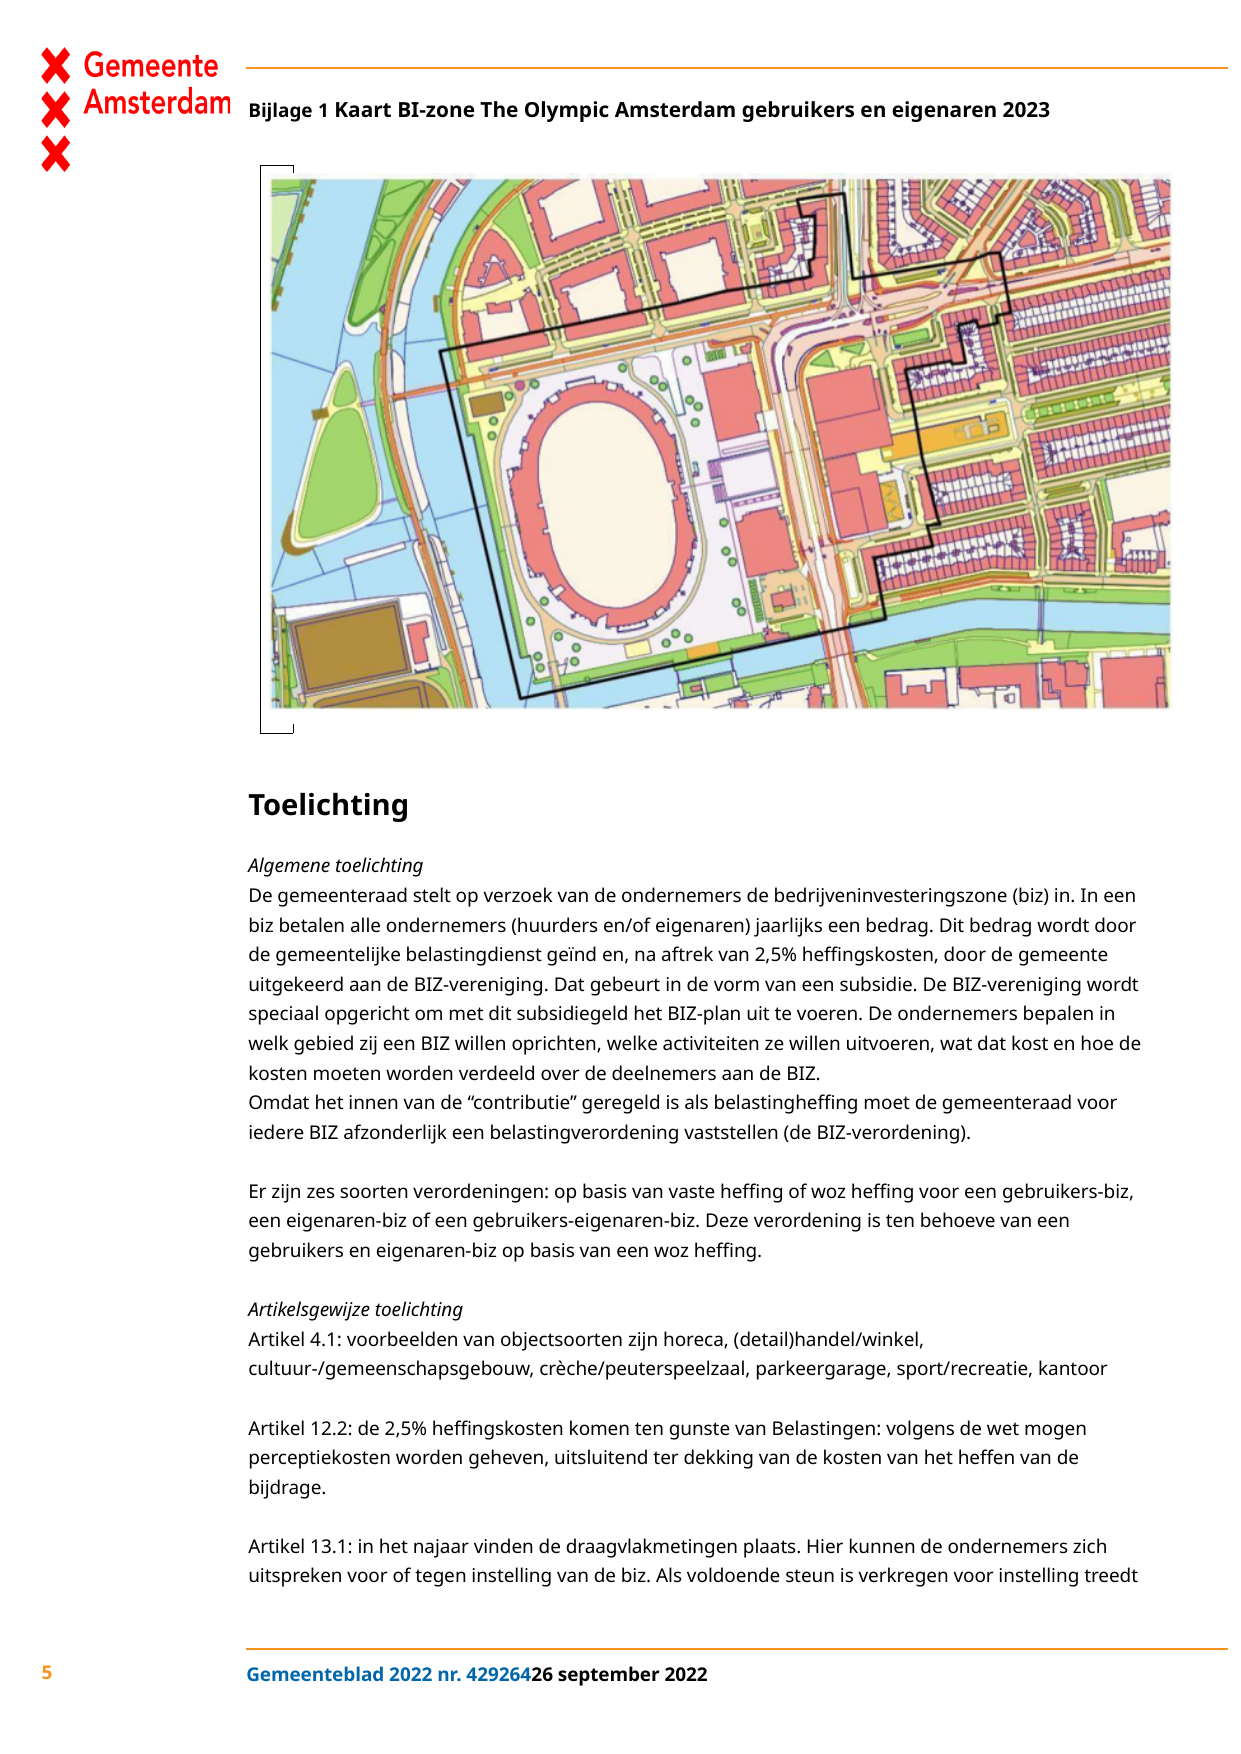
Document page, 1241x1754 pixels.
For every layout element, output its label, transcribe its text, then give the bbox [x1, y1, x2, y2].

text Toelichting [248, 784, 1152, 823]
text Omdat het innen van de “contributie” geregeld is als belastingheffing moet de gemeenteraad voor iedere BIZ afzonderlijk een belastingverordening vaststellen (de BIZ-verordening). [248, 1089, 1152, 1144]
picture [41, 47, 231, 172]
text De gemeenteraad stelt op verzoek van de ondernemers de bedrijveninvesteringszone (biz) in. In een biz betalen alle ondernemers (huurders en/of eigenaren) jaarlijks een bedrag. Dit bedrag wordt door de gemeentelijke belastingdienst geïnd en, na aftrek van 2,5% heffingskosten, door de gemeente uitgekeerd aan de BIZ-vereniging. Dat gebeurt in de vorm van een subsidie. De BIZ-vereniging wordt speciaal opgericht om met dit subsidiegeld het BIZ-plan uit te voeren. De ondernemers bepalen in welk gebied zij een BIZ willen oprichten, welke activiteiten ze willen uitvoeren, wat dat kost en hoe de kosten moeten worden verdeeld over de deelnemers aan de BIZ. [248, 882, 1152, 1085]
text Algemene toelichting [248, 853, 1152, 878]
picture [268, 173, 1173, 724]
text Artikel 4.1: voorbeelden van objectsoorten zijn horeca, (detail)handel/winkel, cultuur-/gemeenschapsgebouw, crèche/peuterspeelzaal, parkeergarage, sport/recreatie, kantoor [248, 1326, 1152, 1381]
text Artikelsgewijze toelichting [248, 1296, 1152, 1322]
text Er zijn zes soorten verordeningen: op basis van vaste heffing of woz heffing voor een gebruikers-biz, een eigenaren-biz of een gebruikers-eigenaren-biz. Deze verordening is ten behoeve van een gebruikers en eigenaren-biz op basis van een woz heffing. [248, 1178, 1152, 1263]
text Artikel 13.1: in het najaar vinden de draagvlakmetingen plaats. Hier kunnen de ondernemers zich uitspreken voor of tegen instelling van de biz. Als voldoende steun is verkregen voor instelling treedt [248, 1533, 1152, 1588]
text Bijlage 1 Kaart BI-zone The Olympic Amsterdam gebruikers en eigenaren 2023 [248, 95, 1152, 123]
text Artikel 12.2: de 2,5% heffingskosten komen ten gunste van Belastingen: volgens de wet mogen perceptiekosten worden geheven, uitsluitend ter dekking van de kosten van het heffen van de bijdrage. [248, 1415, 1152, 1499]
